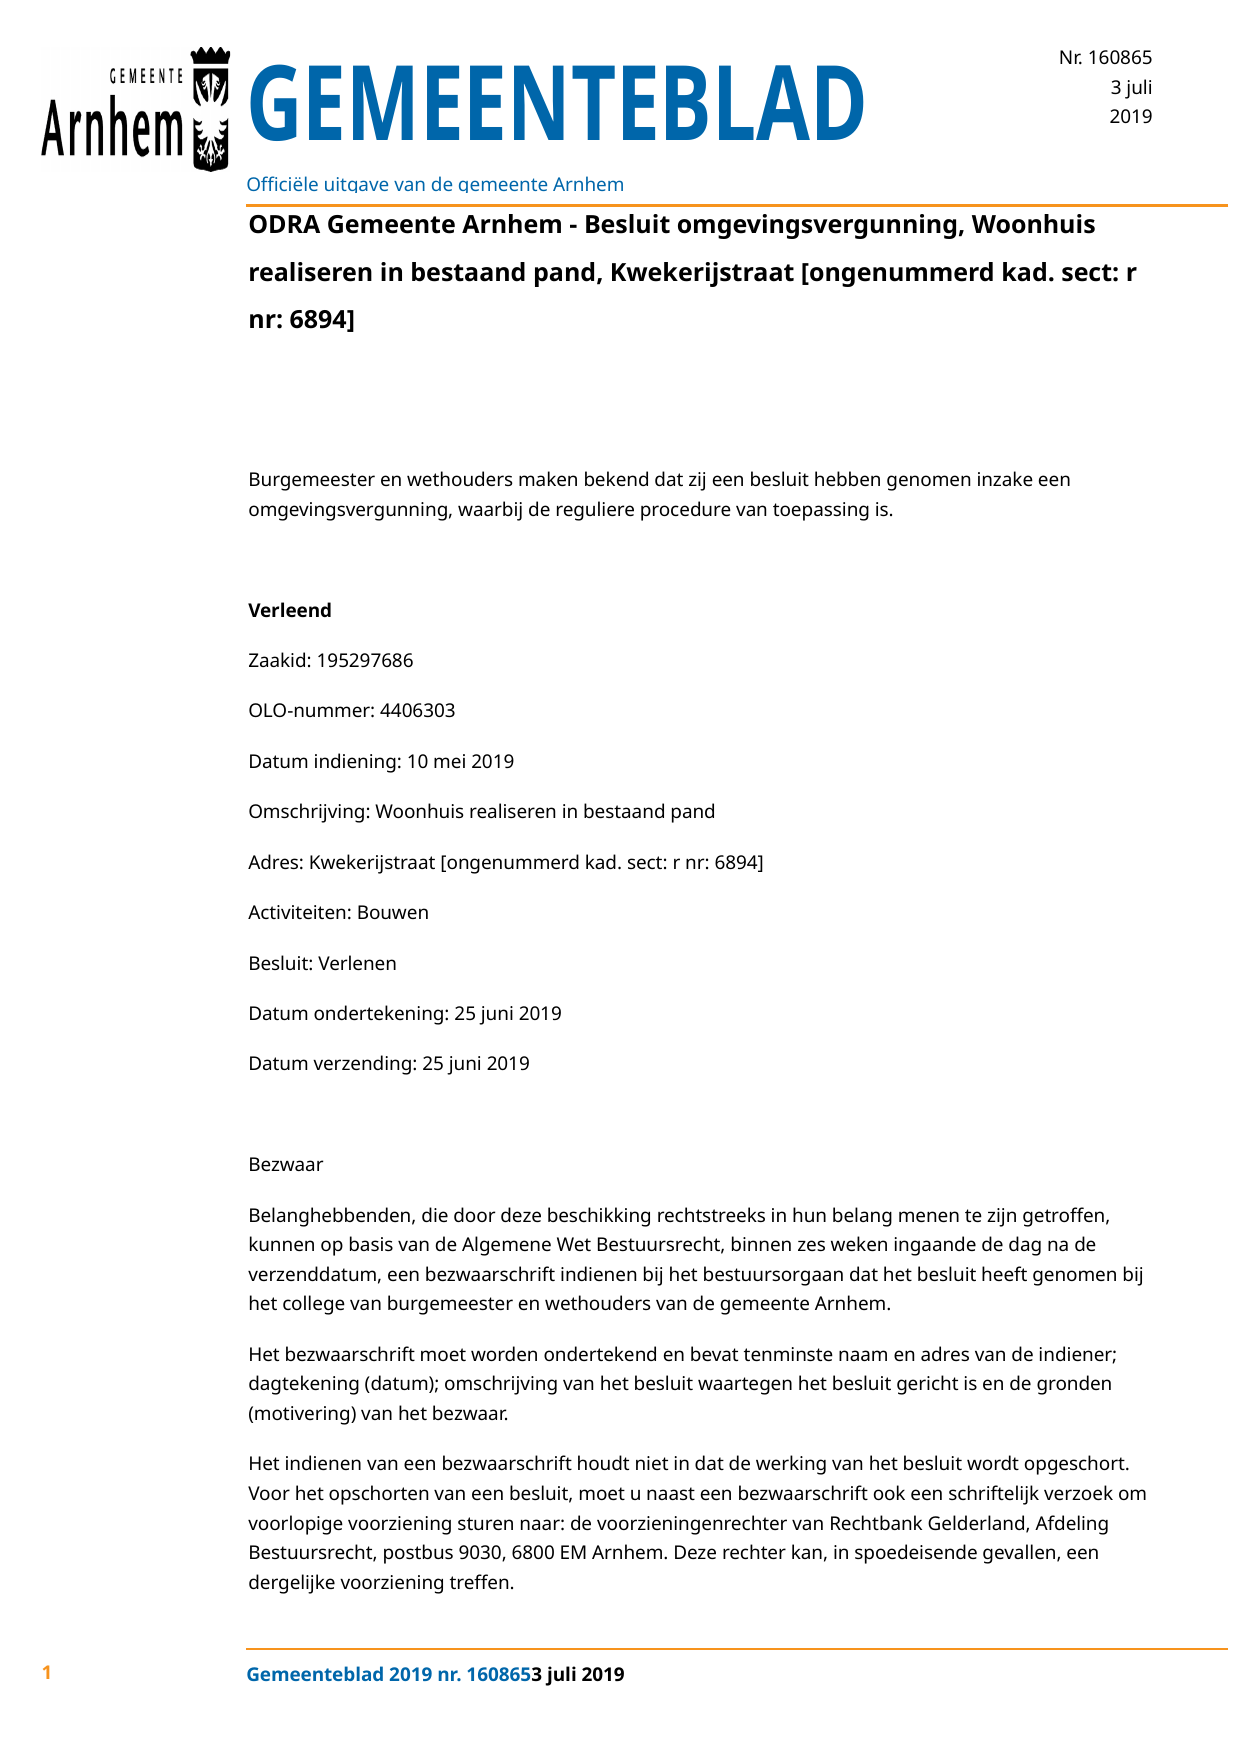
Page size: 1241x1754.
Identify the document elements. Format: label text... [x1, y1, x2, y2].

text Verleend [248, 597, 1152, 622]
text Zaakid: 195297686 [248, 647, 1152, 673]
text Het bezwaarschrift moet worden ondertekend en bevat tenminste naam en adres van de indiener; dagtekening (datum); omschrijving van het besluit waartegen het besluit gericht is en de gronden (motivering) van het bezwaar. [248, 1341, 1152, 1426]
text Besluit: Verlenen [248, 950, 1152, 975]
text Adres: Kwekerijstraat [ongenummerd kad. sect: r nr: 6894] [248, 849, 1152, 874]
text Bezwaar [248, 1151, 1152, 1177]
text Activiteiten: Bouwen [248, 899, 1152, 925]
text Burgemeester en wethouders maken bekend dat zij een besluit hebben genomen inzake een omgevingsvergunning, waarbij de reguliere procedure van toepassing is. [248, 466, 1152, 522]
text Datum indiening: 10 mei 2019 [248, 748, 1152, 774]
text OLO-nummer: 4406303 [248, 698, 1152, 723]
text Datum verzending: 25 juni 2019 [248, 1051, 1152, 1076]
text Omschrijving: Woonhuis realiseren in bestaand pand [248, 798, 1152, 824]
text ODRA Gemeente Arnhem - Besluit omgevingsvergunning, Woonhuis realiseren in bestaand pand, Kwekerijstraat [ongenummerd kad. sect: r nr: 6894] [248, 207, 1152, 336]
text Belanghebbenden, die door deze beschikking rechtstreeks in hun belang menen te zijn getroffen, kunnen op basis van de Algemene Wet Bestuursrecht, binnen zes weken ingaande de dag na de verzenddatum, een bezwaarschrift indienen bij het bestuursorgaan dat het besluit heeft genomen bij het college van burgemeester en wethouders van de gemeente Arnhem. [248, 1202, 1152, 1316]
picture [41, 47, 231, 172]
text Het indienen van een bezwaarschrift houdt niet in dat de werking van het besluit wordt opgeschort. Voor het opschorten van een besluit, moet u naast een bezwaarschrift ook een schriftelijk verzoek om voorlopige voorziening sturen naar: de voorzieningenrechter van Rechtbank Gelderland, Afdeling Bestuursrecht, postbus 9030, 6800 EM Arnhem. Deze rechter kan, in spoedeisende gevallen, een dergelijke voorziening treffen. [248, 1451, 1152, 1594]
text Datum ondertekening: 25 juni 2019 [248, 1000, 1152, 1026]
